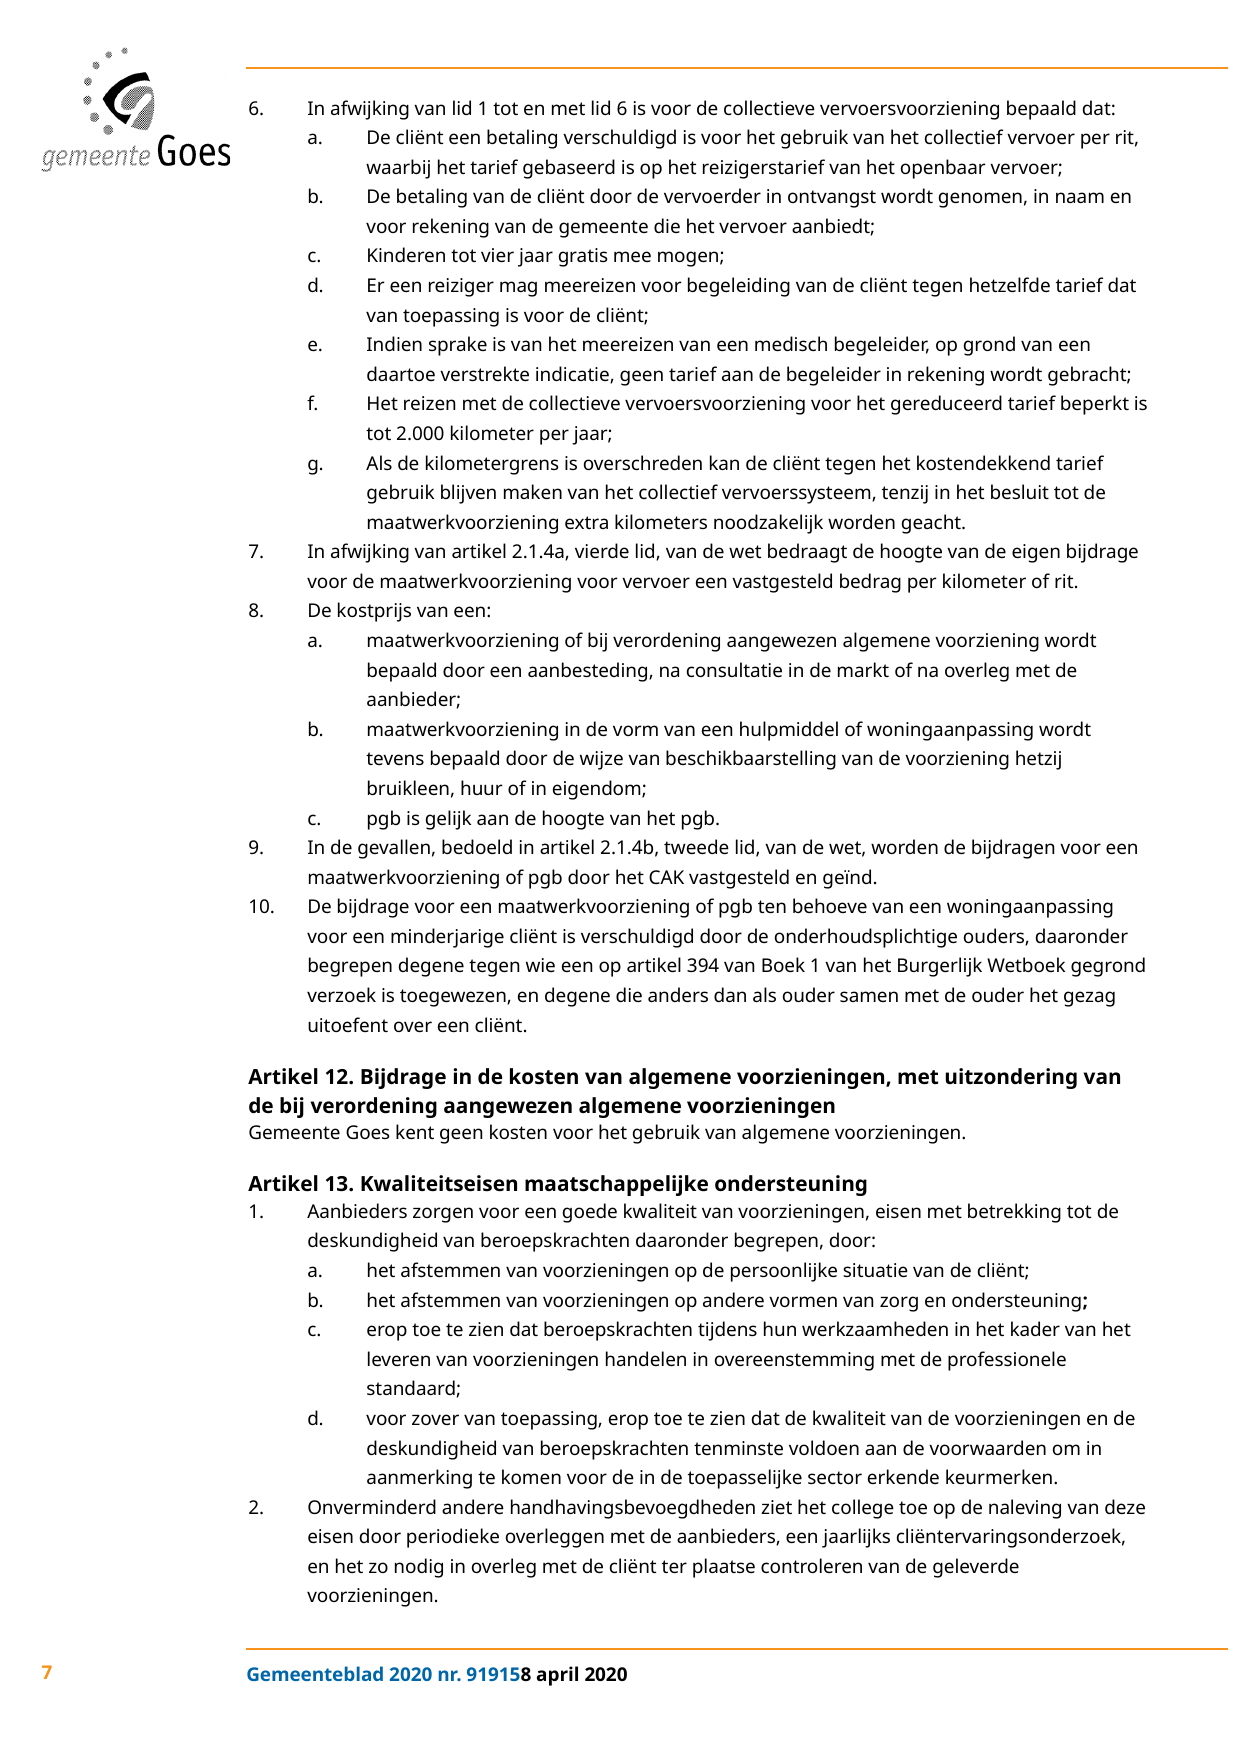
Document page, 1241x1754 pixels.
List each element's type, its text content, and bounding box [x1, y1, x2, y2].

list Kinderen tot vier jaar gratis mee mogen; [307, 243, 1152, 268]
text Artikel 12. Bijdrage in de kosten van algemene voorzieningen, met uitzondering van de bij verordening aangewezen algemene voorzieningen [248, 1062, 1152, 1119]
list maatwerkvoorziening of bij verordening aangewezen algemene voorziening wordt bepaald door een aanbesteding, na consultatie in de markt of na overleg met de aanbieder; [307, 627, 1152, 712]
list Indien sprake is van het meereizen van een medisch begeleider, op grond van een daartoe verstrekte indicatie, geen tarief aan de begeleider in rekening wordt gebracht; [307, 331, 1152, 387]
list Het reizen met de collectieve vervoersvoorziening voor het gereduceerd tarief beperkt is tot 2.000 kilometer per jaar; [307, 391, 1152, 446]
list In afwijking van lid 1 tot en met lid 6 is voor de collectieve vervoersvoorziening bepaald dat: [248, 95, 1152, 121]
list erop toe te zien dat beroepskrachten tijdens hun werkzaamheden in het kader van het leveren van voorzieningen handelen in overeenstemming met de professionele standaard; [307, 1316, 1152, 1401]
list maatwerkvoorziening in de vorm van een hulpmiddel of woningaanpassing wordt tevens bepaald door de wijze van beschikbaarstelling van de voorziening hetzij bruikleen, huur of in eigendom; [307, 716, 1152, 801]
list Als de kilometergrens is overschreden kan de cliënt tegen het kostendekkend tarief gebruik blijven maken van het collectief vervoerssysteem, tenzij in het besluit tot de maatwerkvoorziening extra kilometers noodzakelijk worden geacht. [307, 450, 1152, 535]
list In de gevallen, bedoeld in artikel 2.1.4b, tweede lid, van de wet, worden de bijdragen voor een maatwerkvoorziening of pgb door het CAK vastgesteld en geïnd. [248, 834, 1152, 890]
text Artikel 13. Kwaliteitseisen maatschappelijke ondersteuning [248, 1169, 1152, 1198]
list het afstemmen van voorzieningen op de persoonlijke situatie van de cliënt; [307, 1257, 1152, 1283]
list In afwijking van artikel 2.1.4a, vierde lid, van de wet bedraagt de hoogte van de eigen bijdrage voor de maatwerkvoorziening voor vervoer een vastgesteld bedrag per kilometer of rit. [248, 538, 1152, 594]
list Er een reiziger mag meereizen voor begeleiding van de cliënt tegen hetzelfde tarief dat van toepassing is voor de cliënt; [307, 272, 1152, 328]
list De cliënt een betaling verschuldigd is voor het gebruik van het collectief vervoer per rit, waarbij het tarief gebaseerd is op het reizigerstarief van het openbaar vervoer; [307, 124, 1152, 180]
list pgb is gelijk aan de hoogte van het pgb. [307, 805, 1152, 831]
list het afstemmen van voorzieningen op andere vormen van zorg en ondersteuning; [307, 1287, 1152, 1312]
list Aanbieders zorgen voor een goede kwaliteit van voorzieningen, eisen met betrekking tot de deskundigheid van beroepskrachten daaronder begrepen, door: [248, 1198, 1152, 1253]
list De kostprijs van een: [248, 598, 1152, 623]
list voor zover van toepassing, erop toe te zien dat de kwaliteit van de voorzieningen en de deskundigheid van beroepskrachten tenminste voldoen aan de voorwaarden om in aanmerking te komen voor de in de toepasselijke sector erkende keurmerken. [307, 1405, 1152, 1490]
text Gemeente Goes kent geen kosten voor het gebruik van algemene voorzieningen. [248, 1119, 1152, 1145]
list De betaling van de cliënt door de vervoerder in ontvangst wordt genomen, in naam en voor rekening van de gemeente die het vervoer aanbiedt; [307, 183, 1152, 239]
picture [41, 47, 231, 172]
list De bijdrage voor een maatwerkvoorziening of pgb ten behoeve van een woningaanpassing voor een minderjarige cliënt is verschuldigd door de onderhoudsplichtige ouders, daaronder begrepen degene tegen wie een op artikel 394 van Boek 1 van het Burgerlijk Wetboek gegrond verzoek is toegewezen, en degene die anders dan als ouder samen met de ouder het gezag uitoefent over een cliënt. [248, 893, 1152, 1038]
list Onverminderd andere handhavingsbevoegdheden ziet het college toe op de naleving van deze eisen door periodieke overleggen met de aanbieders, een jaarlijks cliëntervaringsonderzoek, en het zo nodig in overleg met de cliënt ter plaatse controleren van de geleverde voorzieningen. [248, 1494, 1152, 1608]
